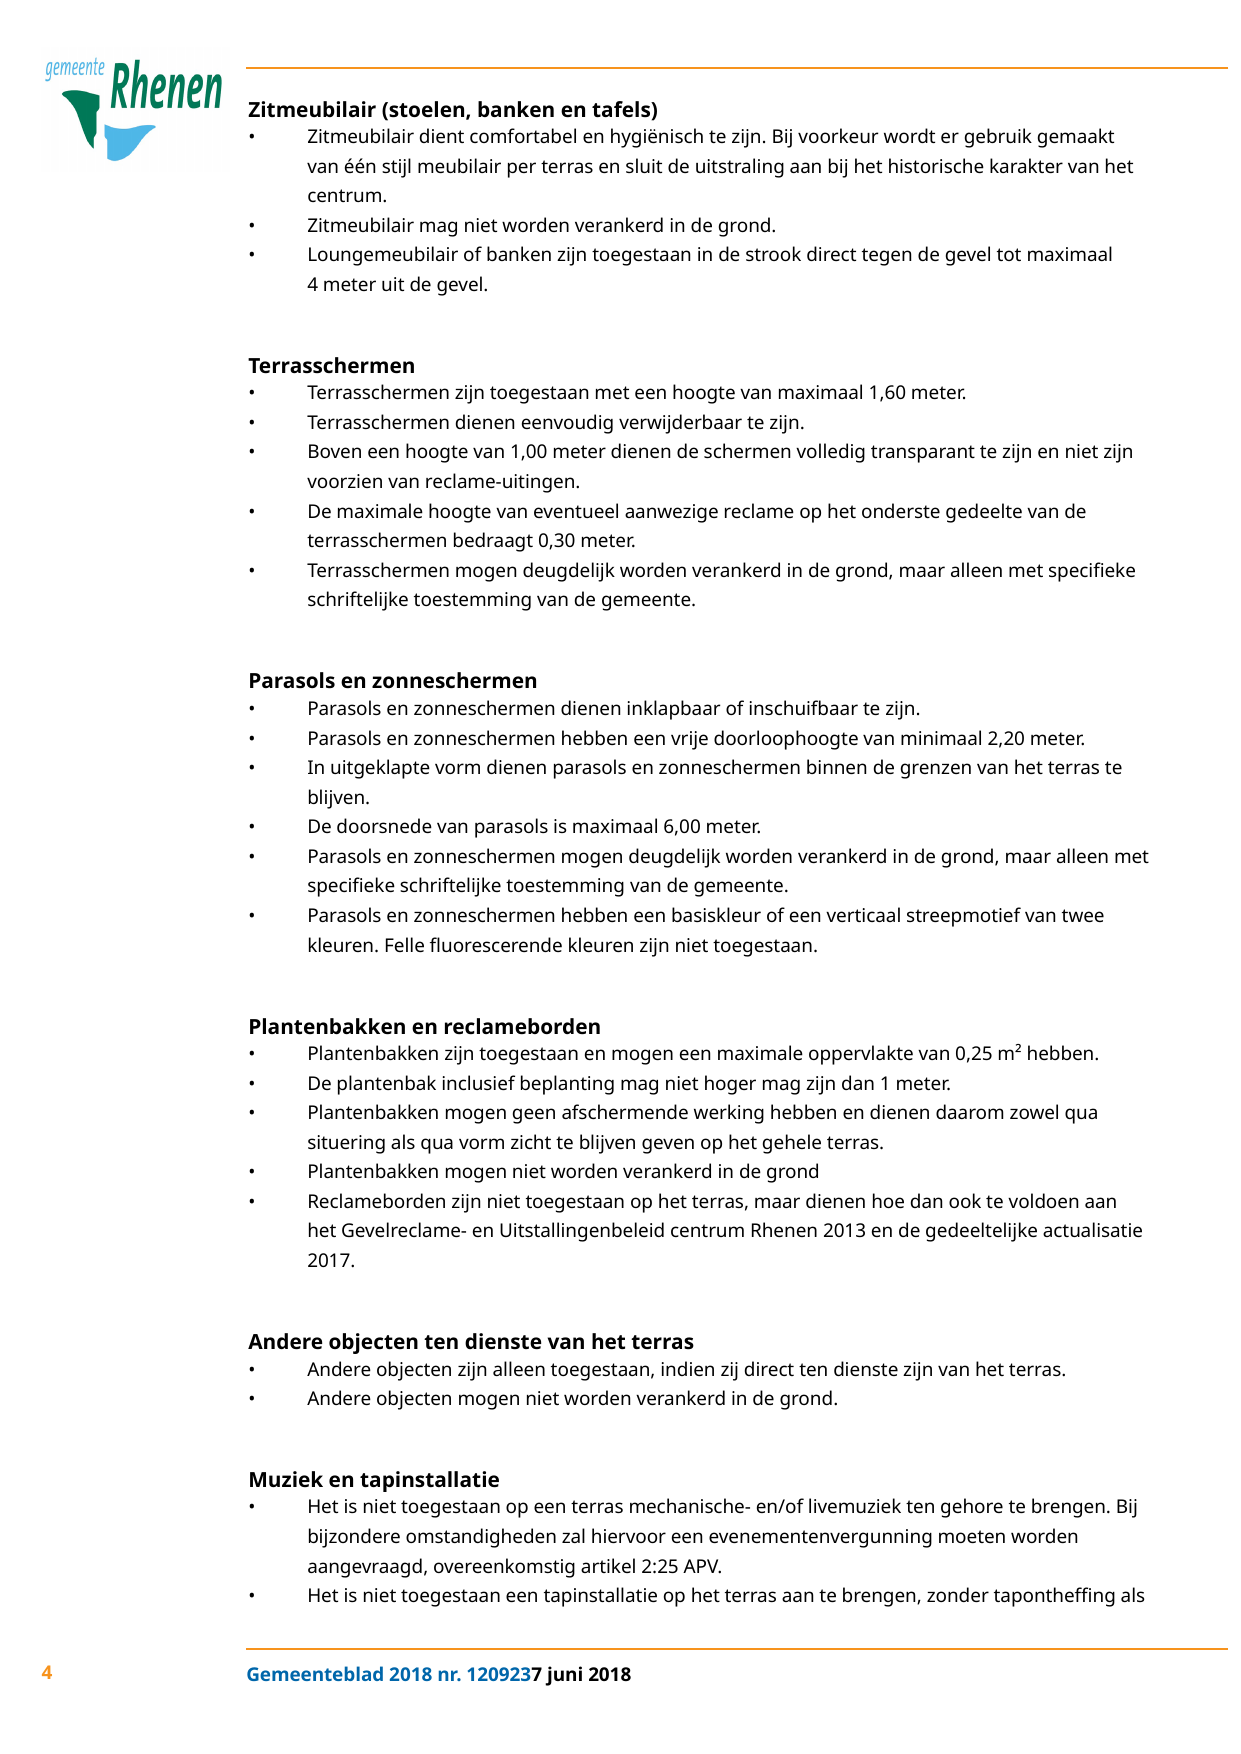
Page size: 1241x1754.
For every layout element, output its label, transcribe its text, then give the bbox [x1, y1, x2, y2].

text Plantenbakken en reclameborden [248, 1012, 1152, 1040]
list Parasols en zonneschermen hebben een basiskleur of een verticaal streepmotief van twee kleuren. Felle fluorescerende kleuren zijn niet toegestaan. [248, 902, 1152, 957]
text Muziek en tapinstallatie [248, 1465, 1152, 1494]
list Parasols en zonneschermen mogen deugdelijk worden verankerd in de grond, maar alleen met specifieke schriftelijke toestemming van de gemeente. [248, 843, 1152, 898]
list Boven een hoogte van 1,00 meter dienen de schermen volledig transparant te zijn en niet zijn voorzien van reclame-uitingen. [248, 439, 1152, 494]
list Plantenbakken zijn toegestaan en mogen een maximale oppervlakte van 0,25 m² hebben. [248, 1040, 1152, 1066]
picture [41, 47, 231, 172]
list De doorsnede van parasols is maximaal 6,00 meter. [248, 813, 1152, 839]
list Terrasschermen zijn toegestaan met een hoogte van maximaal 1,60 meter. [248, 379, 1152, 405]
text Zitmeubilair (stoelen, banken en tafels) [248, 95, 1152, 123]
list Andere objecten zijn alleen toegestaan, indien zij direct ten dienste zijn van het terras. [248, 1356, 1152, 1381]
list Plantenbakken mogen geen afschermende werking hebben en dienen daarom zowel qua situering als qua vorm zicht te blijven geven op het gehele terras. [248, 1099, 1152, 1155]
text Andere objecten ten dienste van het terras [248, 1327, 1152, 1356]
list Loungemeubilair of banken zijn toegestaan in de strook direct tegen de gevel tot maximaal [248, 242, 1152, 267]
text Parasols en zonneschermen [248, 667, 1152, 695]
list De maximale hoogte van eventueel aanwezige reclame op het onderste gedeelte van de terrasschermen bedraagt 0,30 meter. [248, 498, 1152, 553]
list Reclameborden zijn niet toegestaan op het terras, maar dienen hoe dan ook te voldoen aan het Gevelreclame- en Uitstallingenbeleid centrum Rhenen 2013 en de gedeeltelijke actualisatie 2017. [248, 1188, 1152, 1273]
list In uitgeklapte vorm dienen parasols en zonneschermen binnen de grenzen van het terras te blijven. [248, 754, 1152, 809]
text Terrasschermen [248, 351, 1152, 379]
list Andere objecten mogen niet worden verankerd in de grond. [248, 1385, 1152, 1411]
list Terrasschermen mogen deugdelijk worden verankerd in de grond, maar alleen met specifieke schriftelijke toestemming van de gemeente. [248, 557, 1152, 612]
list De plantenbak inclusief beplanting mag niet hoger mag zijn dan 1 meter. [248, 1070, 1152, 1096]
list Het is niet toegestaan een tapinstallatie op het terras aan te brengen, zonder tapontheffing als [248, 1582, 1152, 1608]
list Parasols en zonneschermen hebben een vrije doorloophoogte van minimaal 2,20 meter. [248, 725, 1152, 750]
list Het is niet toegestaan op een terras mechanische- en/of livemuziek ten gehore te brengen. Bij bijzondere omstandigheden zal hiervoor een evenementenvergunning moeten worden aangevraagd, overeenkomstig artikel 2:25 APV. [248, 1494, 1152, 1579]
list Terrasschermen dienen eenvoudig verwijderbaar te zijn. [248, 409, 1152, 435]
list Zitmeubilair mag niet worden verankerd in de grond. [248, 212, 1152, 238]
list Zitmeubilair dient comfortabel en hygiënisch te zijn. Bij voorkeur wordt er gebruik gemaakt van één stijl meubilair per terras en sluit de uitstraling aan bij het historische karakter van het centrum. [248, 123, 1152, 208]
list 4 meter uit de gevel. [248, 271, 1152, 297]
list Plantenbakken mogen niet worden verankerd in de grond [248, 1158, 1152, 1184]
list Parasols en zonneschermen dienen inklapbaar of inschuifbaar te zijn. [248, 695, 1152, 721]
